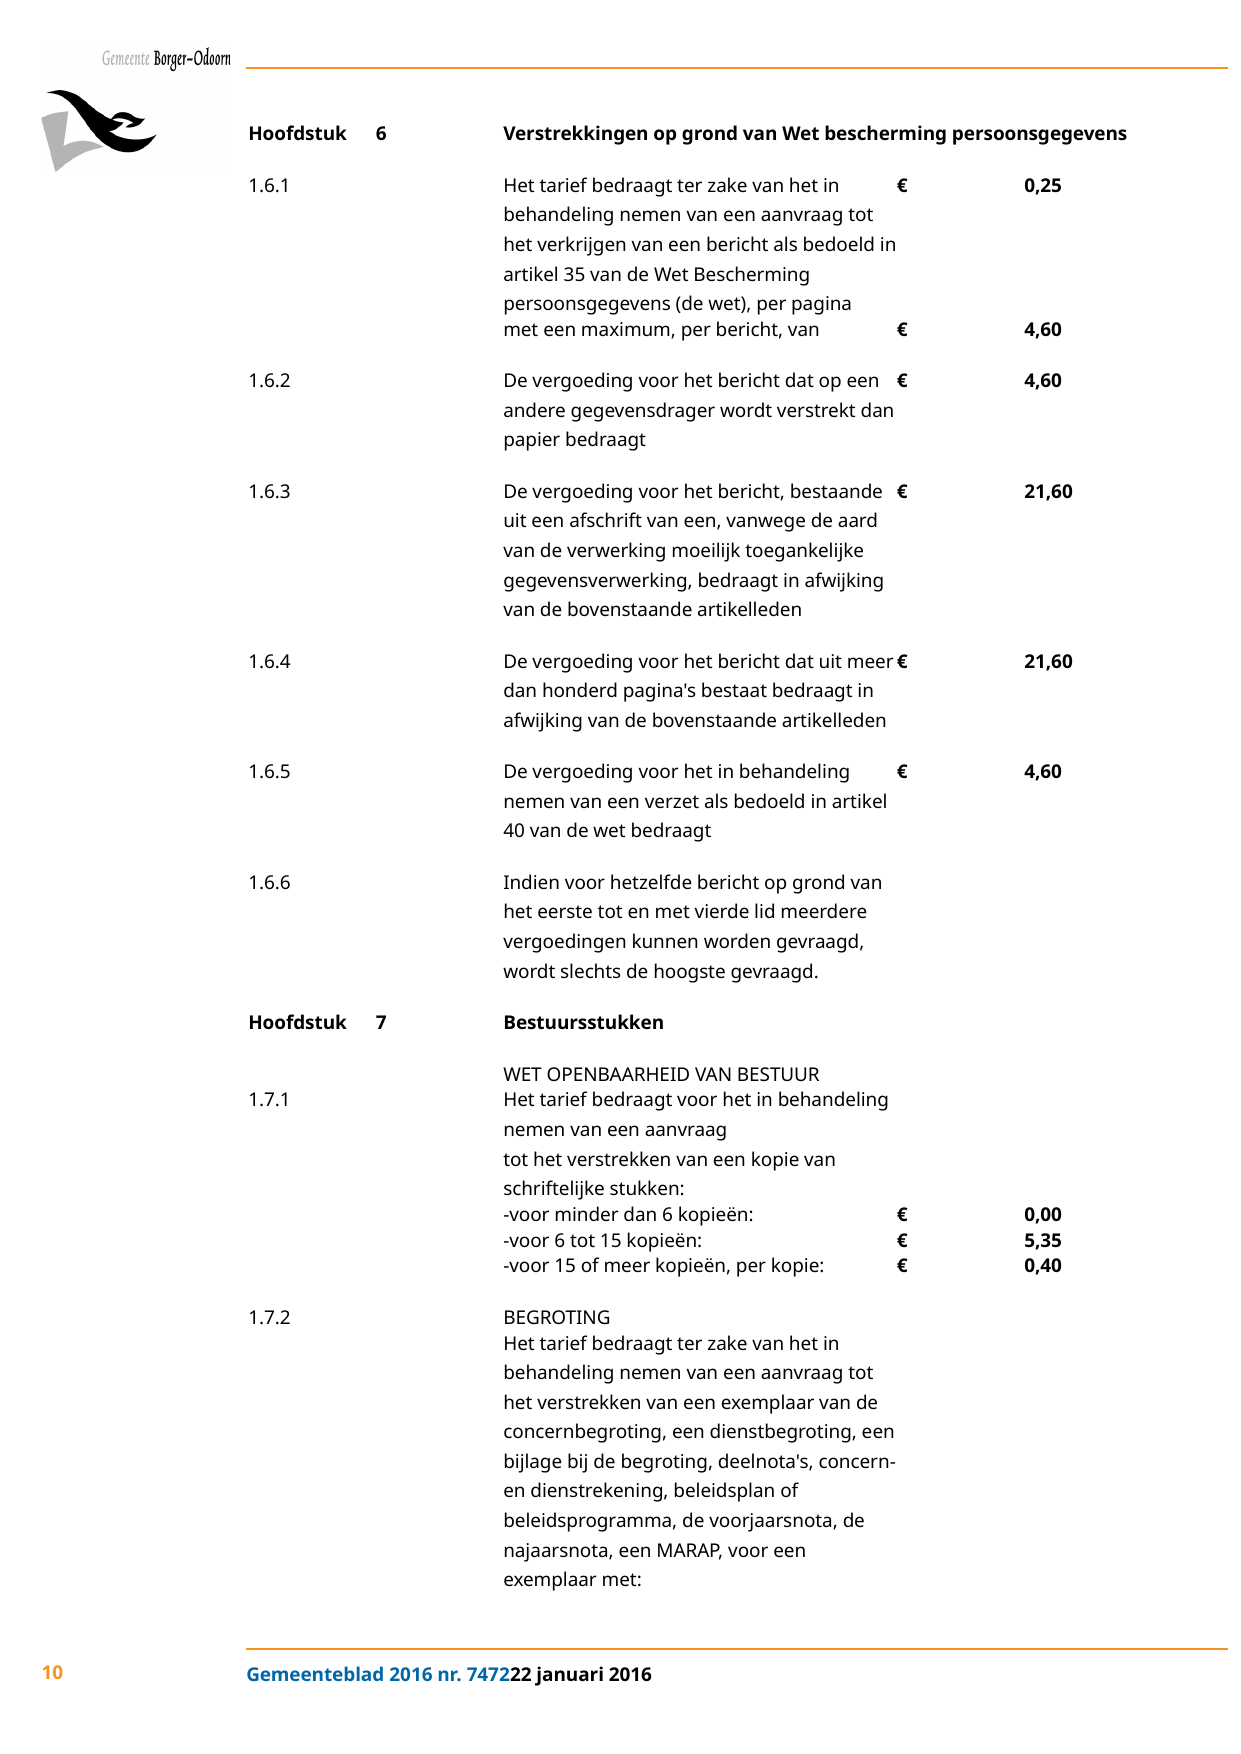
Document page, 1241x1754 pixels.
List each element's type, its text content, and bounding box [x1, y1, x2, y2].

table_cell [1024, 146, 1152, 172]
table_cell [897, 1330, 1024, 1592]
table_cell [897, 342, 1024, 367]
table_cell Hoofdstuk [248, 121, 376, 146]
table_cell [376, 1278, 503, 1304]
table_cell € [897, 478, 1024, 622]
table_cell [248, 453, 376, 478]
table_cell 7 [376, 1009, 503, 1035]
table_cell [897, 1304, 1024, 1330]
table_cell 1.6.1 [248, 172, 376, 316]
table_cell 1.6.6 [248, 869, 376, 984]
table_cell Het tarief bedraagt ter zake van het in behandeling nemen van een aanvraag tot het verstrekken van een exemplaar van de concernbegroting, een dienstbegroting, een bijlage bij de begroting, deelnota's, concern- en dienstrekening, beleidsplan of beleidsprogramma, de voorjaarsnota, de najaarsnota, een MARAP, voor een exemplaar met: [503, 1330, 897, 1592]
table_cell De vergoeding voor het bericht dat op een andere gegevensdrager wordt verstrekt dan papier bedraagt [503, 368, 897, 452]
table_cell [1024, 733, 1152, 758]
table_cell [376, 478, 503, 622]
table_cell [376, 95, 503, 121]
table_cell [897, 1278, 1024, 1304]
table_cell € [897, 1227, 1024, 1252]
table_cell € [897, 316, 1024, 342]
table_cell [248, 1035, 376, 1061]
table_cell 21,60 [1024, 478, 1152, 622]
table_cell 4,60 [1024, 368, 1152, 452]
table_cell [503, 984, 897, 1009]
table_cell [897, 869, 1024, 984]
table_cell 1.7.2 [248, 1304, 376, 1330]
table_cell [897, 733, 1024, 758]
table_cell [1024, 1087, 1152, 1201]
table_cell [897, 1035, 1024, 1061]
table_cell [376, 733, 503, 758]
table_cell 4,60 [1024, 316, 1152, 342]
table_cell [376, 1201, 503, 1227]
table_cell [1024, 1061, 1152, 1087]
table_cell [248, 984, 376, 1009]
table_cell Het tarief bedraagt ter zake van het in behandeling nemen van een aanvraag tot het verkrijgen van een bericht als bedoeld in artikel 35 van de Wet Bescherming persoonsgegevens (de wet), per pagina [503, 172, 897, 316]
table_cell [897, 1087, 1024, 1201]
table_cell [376, 368, 503, 452]
table_cell -voor 6 tot 15 kopieën: [503, 1227, 897, 1252]
table_cell [376, 1227, 503, 1252]
table_cell [376, 1253, 503, 1278]
table_cell [503, 844, 897, 869]
table_cell [248, 622, 376, 648]
table_cell -voor minder dan 6 kopieën: [503, 1201, 897, 1227]
table_cell [897, 95, 1024, 121]
table_cell De vergoeding voor het bericht dat uit meer dan honderd pagina's bestaat bedraagt in afwijking van de bovenstaande artikelleden [503, 648, 897, 733]
table_cell De vergoeding voor het in behandeling nemen van een verzet als bedoeld in artikel 40 van de wet bedraagt [503, 759, 897, 843]
table_cell [376, 146, 503, 172]
table_cell Het tarief bedraagt voor het in behandeling nemen van een aanvraag tot het verstrekken van een kopie van schriftelijke stukken: [503, 1087, 897, 1201]
table_cell [897, 844, 1024, 869]
table_cell 1.6.5 [248, 759, 376, 843]
table_cell [503, 95, 897, 121]
table_cell [248, 1227, 376, 1252]
table_cell 6 [376, 121, 503, 146]
table_cell [503, 1278, 897, 1304]
table_cell [503, 146, 897, 172]
table_cell BEGROTING [503, 1304, 897, 1330]
picture [41, 47, 231, 172]
table_cell 4,60 [1024, 759, 1152, 843]
table_cell [1024, 1278, 1152, 1304]
table_cell [376, 342, 503, 367]
table_cell [897, 146, 1024, 172]
table_cell Indien voor hetzelfde bericht op grond van het eerste tot en met vierde lid meerdere vergoedingen kunnen worden gevraagd, wordt slechts de hoogste gevraagd. [503, 869, 897, 984]
table_cell [376, 759, 503, 843]
table_cell 0,00 [1024, 1201, 1152, 1227]
table_cell [376, 844, 503, 869]
table_cell 1.6.3 [248, 478, 376, 622]
table_cell met een maximum, per bericht, van [503, 316, 897, 342]
table_cell [897, 1061, 1024, 1087]
table_cell [376, 648, 503, 733]
table_cell 0,40 [1024, 1253, 1152, 1278]
table_cell [248, 1061, 376, 1087]
table_cell [376, 1330, 503, 1592]
table_cell [376, 869, 503, 984]
table_cell [376, 1304, 503, 1330]
table_cell [503, 622, 897, 648]
table_cell -voor 15 of meer kopieën, per kopie: [503, 1253, 897, 1278]
table_cell [248, 1253, 376, 1278]
table_cell 21,60 [1024, 648, 1152, 733]
table_cell € [897, 368, 1024, 452]
table_cell [248, 146, 376, 172]
table_cell [1024, 1009, 1152, 1035]
table_cell 5,35 [1024, 1227, 1152, 1252]
table_cell € [897, 648, 1024, 733]
table_cell [248, 1278, 376, 1304]
table_cell [376, 1087, 503, 1201]
table_cell [503, 1035, 897, 1061]
table_cell [503, 453, 897, 478]
table_cell [1024, 342, 1152, 367]
table_cell [897, 984, 1024, 1009]
table_cell Bestuursstukken [503, 1009, 897, 1035]
table_cell [376, 316, 503, 342]
table_cell [248, 1201, 376, 1227]
table_cell 1.6.2 [248, 368, 376, 452]
table_cell [248, 95, 376, 121]
table_cell [1024, 1035, 1152, 1061]
table_cell [1024, 1304, 1152, 1330]
table_cell [248, 316, 376, 342]
table_cell [503, 733, 897, 758]
table_cell [376, 1035, 503, 1061]
table_cell De vergoeding voor het bericht, bestaande uit een afschrift van een, vanwege de aard van de verwerking moeilijk toegankelijke gegevensverwerking, bedraagt in afwijking van de bovenstaande artikelleden [503, 478, 897, 622]
table_cell [503, 342, 897, 367]
table_cell [897, 622, 1024, 648]
table_cell [1024, 984, 1152, 1009]
table_cell [897, 1009, 1024, 1035]
table_cell € [897, 172, 1024, 316]
table_cell € [897, 759, 1024, 843]
table_cell [1024, 1330, 1152, 1592]
table_cell [376, 622, 503, 648]
table_cell [248, 844, 376, 869]
table_cell [1024, 95, 1152, 121]
table_cell [376, 172, 503, 316]
table_cell Hoofdstuk [248, 1009, 376, 1035]
table_cell [248, 733, 376, 758]
table_cell WET OPENBAARHEID VAN BESTUUR [503, 1061, 897, 1087]
table_cell [1024, 622, 1152, 648]
table_cell [1024, 453, 1152, 478]
table_cell € [897, 1201, 1024, 1227]
table_cell € [897, 1253, 1024, 1278]
table_cell [248, 1330, 376, 1592]
table_cell [376, 984, 503, 1009]
table_cell 0,25 [1024, 172, 1152, 316]
table_cell [1024, 844, 1152, 869]
table_cell [376, 453, 503, 478]
table_cell [248, 342, 376, 367]
table_cell 1.7.1 [248, 1087, 376, 1201]
table_cell 1.6.4 [248, 648, 376, 733]
table_cell Verstrekkingen op grond van Wet bescherming persoonsgegevens [503, 121, 1152, 146]
table_cell [1024, 869, 1152, 984]
table_cell [897, 453, 1024, 478]
table_cell [376, 1061, 503, 1087]
